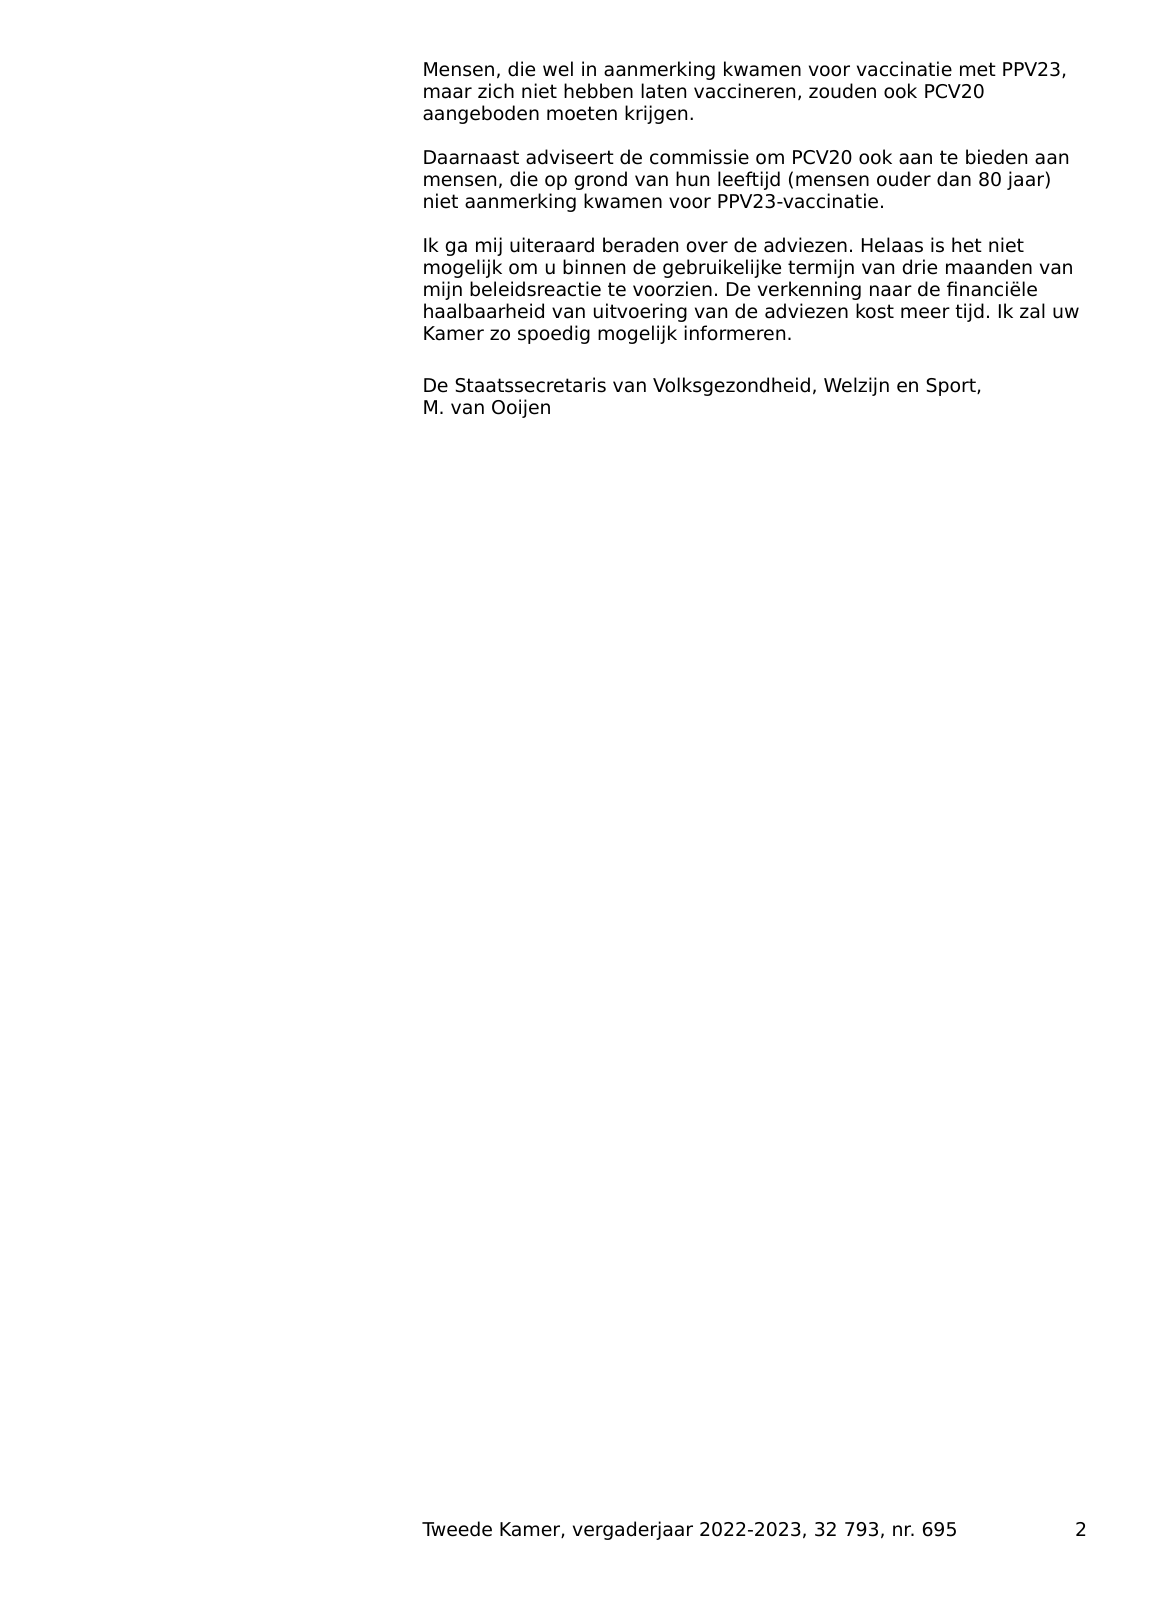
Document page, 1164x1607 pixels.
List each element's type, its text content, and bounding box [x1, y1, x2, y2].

text Daarnaast adviseert de commissie om PCV20 ook aan te bieden aan mensen, die op grond van hun leeftijd (mensen ouder dan 80 jaar) niet aanmerking kwamen voor PPV23-vaccinatie. [422, 147, 1087, 213]
text Mensen, die wel in aanmerking kwamen voor vaccinatie met PPV23, maar zich niet hebben laten vaccineren, zouden ook PCV20 aangeboden moeten krijgen. [422, 59, 1087, 125]
text De Staatssecretaris van Volksgezondheid, Welzijn en Sport, M. van Ooijen [422, 375, 1087, 419]
text Ik ga mij uiteraard beraden over de adviezen. Helaas is het niet mogelijk om u binnen de gebruikelijke termijn van drie maanden van mijn beleidsreactie te voorzien. De verkenning naar de financiële haalbaarheid van uitvoering van de adviezen kost meer tijd. Ik zal uw Kamer zo spoedig mogelijk informeren. [422, 235, 1087, 345]
